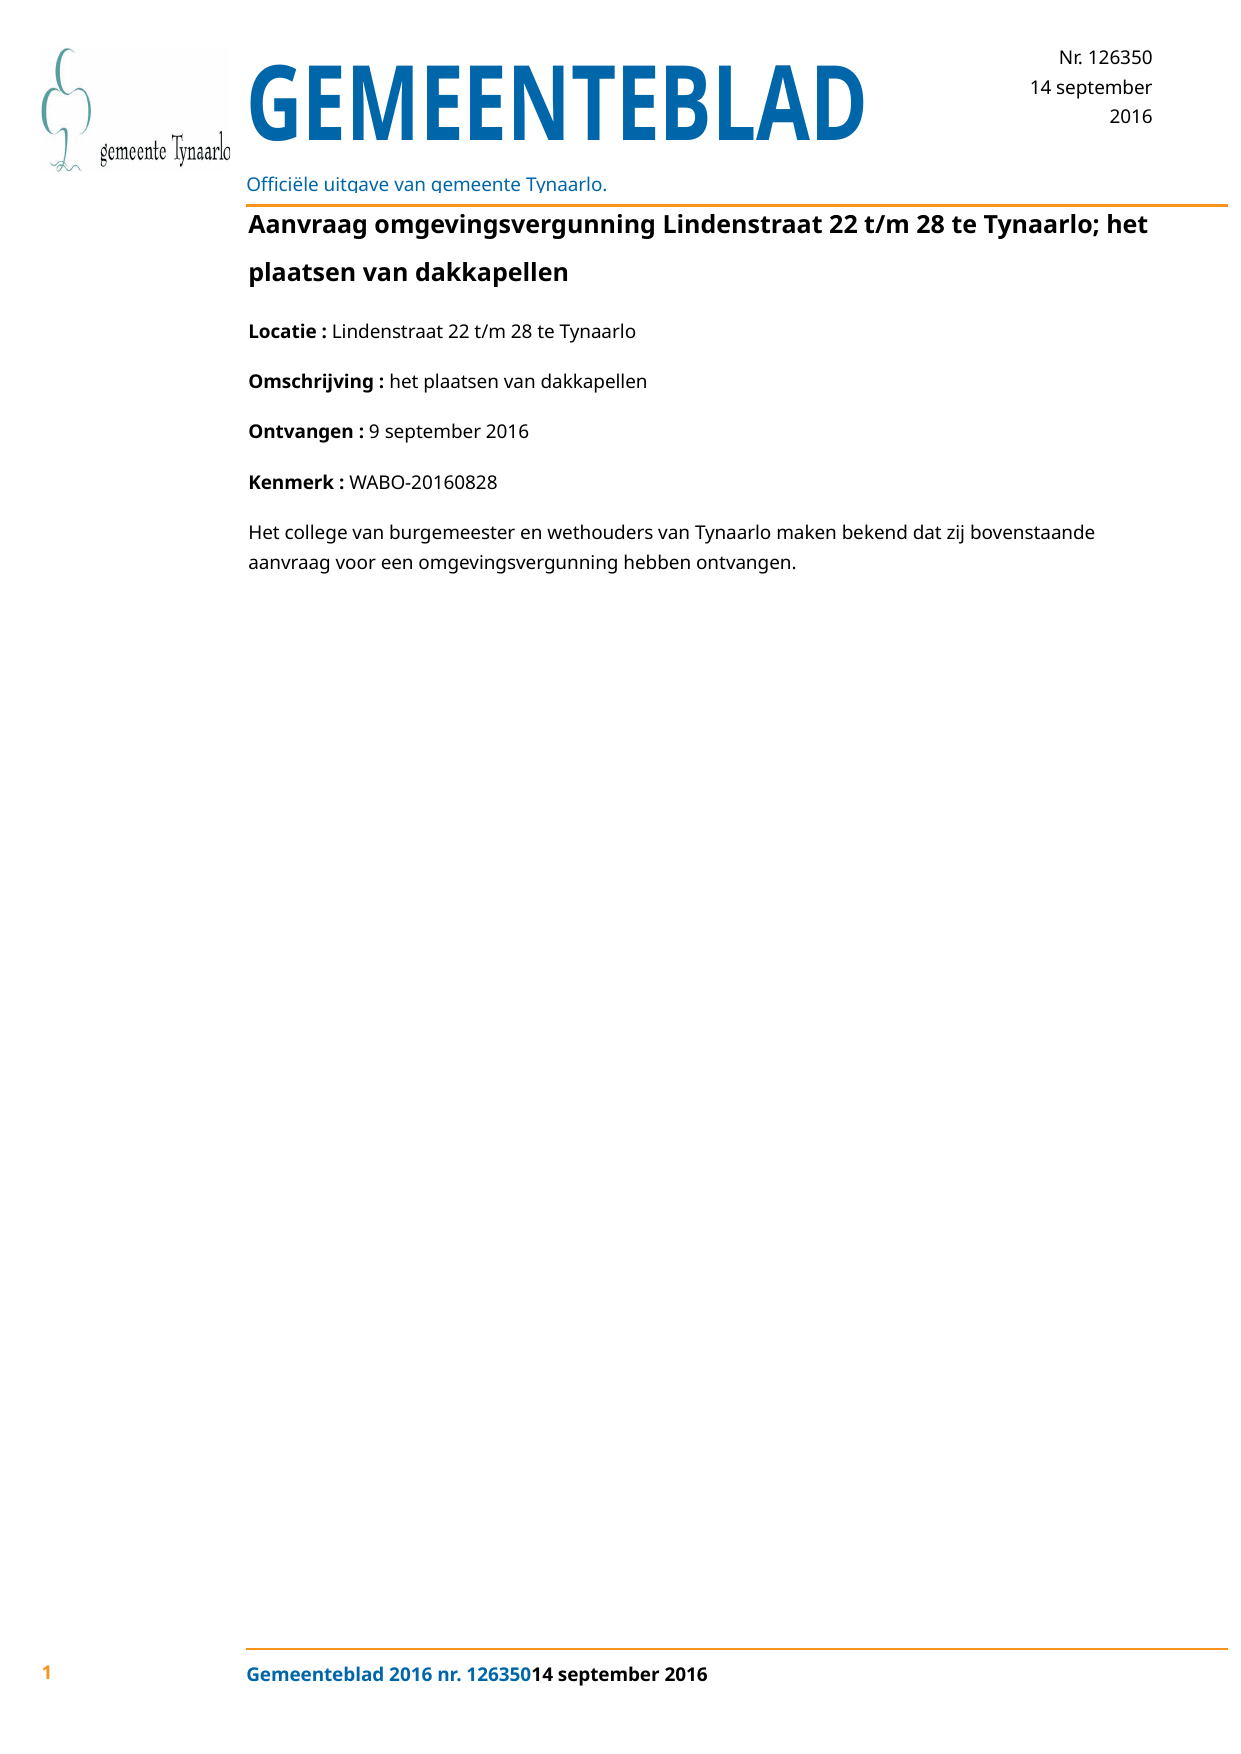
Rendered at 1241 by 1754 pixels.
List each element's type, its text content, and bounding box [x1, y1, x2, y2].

text Ontvangen : 9 september 2016 [248, 419, 1152, 444]
text Kenmerk : WABO-20160828 [248, 469, 1152, 495]
text Locatie : Lindenstraat 22 t/m 28 te Tynaarlo [248, 318, 1152, 344]
text Omschrijving : het plaatsen van dakkapellen [248, 368, 1152, 394]
text Het college van burgemeester en wethouders van Tynaarlo maken bekend dat zij bovenstaande aanvraag voor een omgevingsvergunning hebben ontvangen. [248, 519, 1152, 575]
picture [41, 47, 231, 172]
text Aanvraag omgevingsvergunning Lindenstraat 22 t/m 28 te Tynaarlo; het plaatsen van dakkapellen [248, 207, 1152, 288]
